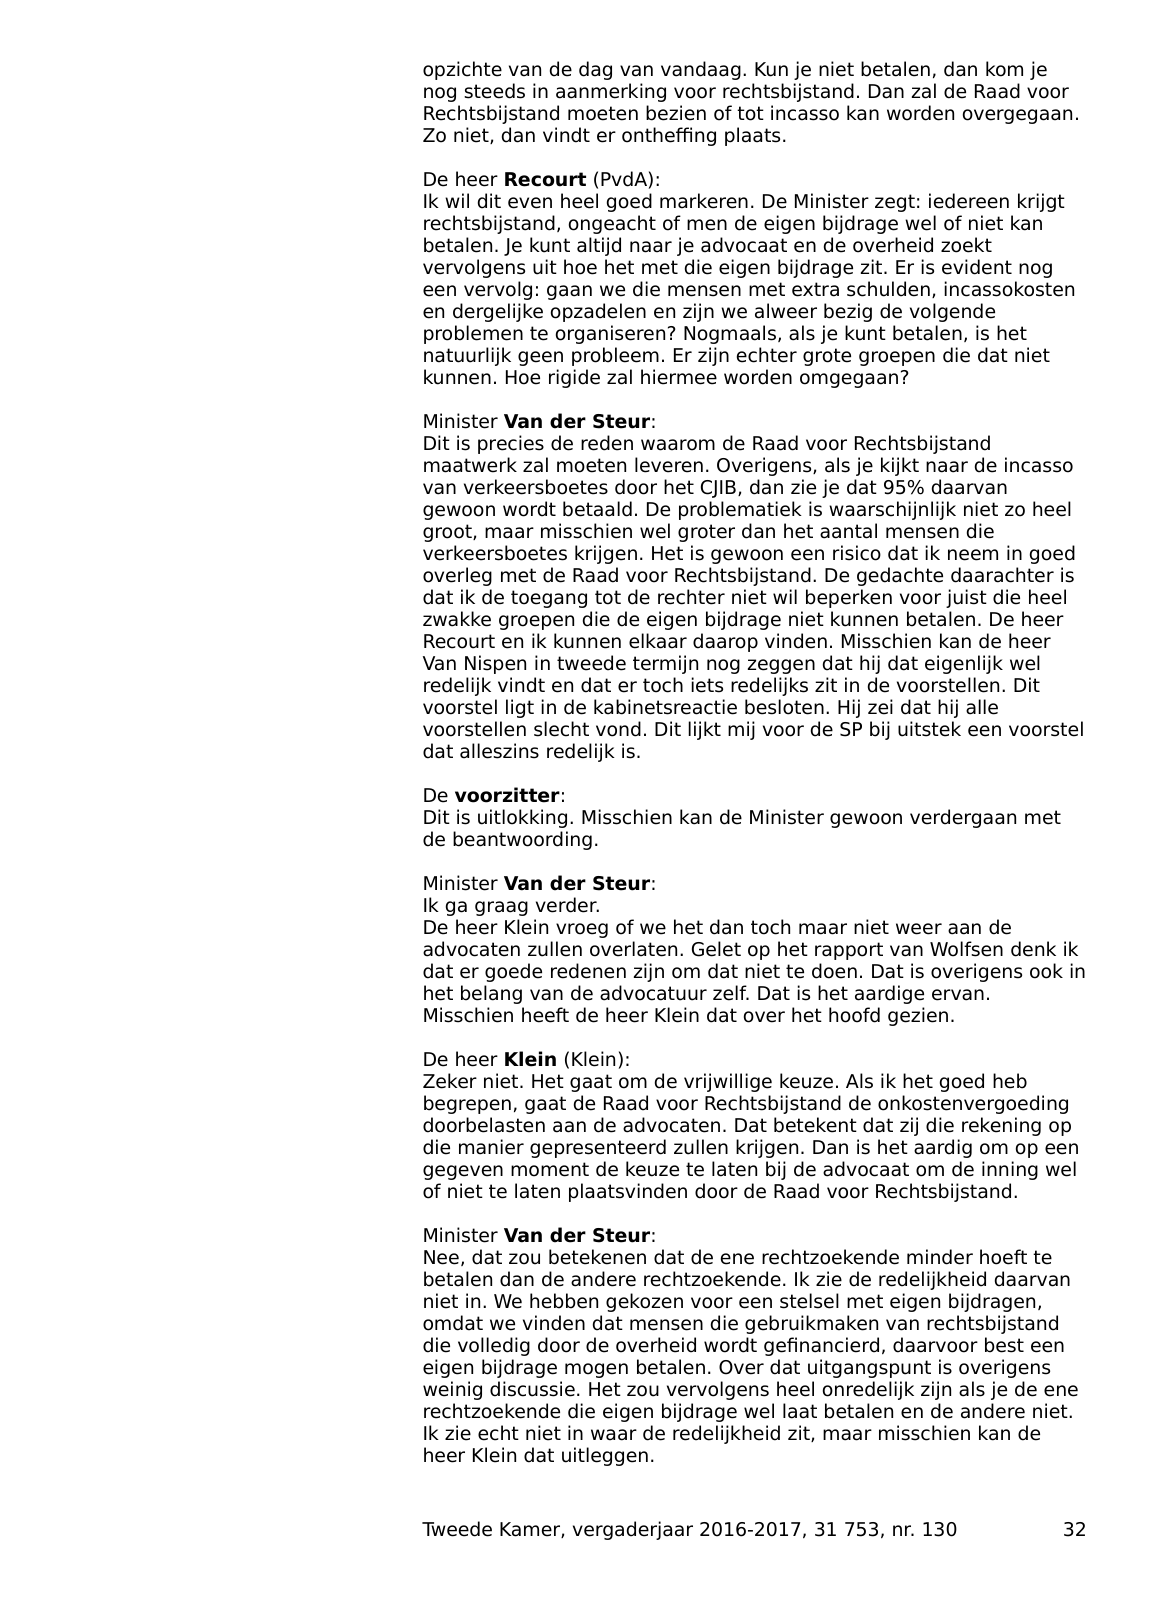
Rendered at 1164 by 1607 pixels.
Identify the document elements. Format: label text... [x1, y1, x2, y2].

text Dit is uitlokking. Misschien kan de Minister gewoon verdergaan met de beantwoording. [422, 807, 1087, 851]
text opzichte van de dag van vandaag. Kun je niet betalen, dan kom je nog steeds in aanmerking voor rechtsbijstand. Dan zal de Raad voor Rechtsbijstand moeten bezien of tot incasso kan worden overgegaan. Zo niet, dan vindt er ontheffing plaats. [422, 59, 1087, 147]
text De heer Klein (Klein): [422, 1049, 1087, 1071]
text Minister Van der Steur: [422, 873, 1087, 895]
text Minister Van der Steur: [422, 1225, 1087, 1247]
text De voorzitter: [422, 785, 1087, 807]
text Zeker niet. Het gaat om de vrijwillige keuze. Als ik het goed heb begrepen, gaat de Raad voor Rechtsbijstand de onkostenvergoeding doorbelasten aan de advocaten. Dat betekent dat zij die rekening op die manier gepresenteerd zullen krijgen. Dan is het aardig om op een gegeven moment de keuze te laten bij de advocaat om de inning wel of niet te laten plaatsvinden door de Raad voor Rechtsbijstand. [422, 1071, 1087, 1203]
text Minister Van der Steur: [422, 411, 1087, 433]
text De heer Klein vroeg of we het dan toch maar niet weer aan de advocaten zullen overlaten. Gelet op het rapport van Wolfsen denk ik dat er goede redenen zijn om dat niet te doen. Dat is overigens ook in het belang van de advocatuur zelf. Dat is het aardige ervan. Misschien heeft de heer Klein dat over het hoofd gezien. [422, 917, 1087, 1027]
text Nee, dat zou betekenen dat de ene rechtzoekende minder hoeft te betalen dan de andere rechtzoekende. Ik zie de redelijkheid daarvan niet in. We hebben gekozen voor een stelsel met eigen bijdragen, omdat we vinden dat mensen die gebruikmaken van rechtsbijstand die volledig door de overheid wordt gefinancierd, daarvoor best een eigen bijdrage mogen betalen. Over dat uitgangspunt is overigens weinig discussie. Het zou vervolgens heel onredelijk zijn als je de ene rechtzoekende die eigen bijdrage wel laat betalen en de andere niet. Ik zie echt niet in waar de redelijkheid zit, maar misschien kan de heer Klein dat uitleggen. [422, 1247, 1087, 1467]
text De heer Recourt (PvdA): [422, 169, 1087, 191]
text Dit is precies de reden waarom de Raad voor Rechtsbijstand maatwerk zal moeten leveren. Overigens, als je kijkt naar de incasso van verkeersboetes door het CJIB, dan zie je dat 95% daarvan gewoon wordt betaald. De problematiek is waarschijnlijk niet zo heel groot, maar misschien wel groter dan het aantal mensen die verkeersboetes krijgen. Het is gewoon een risico dat ik neem in goed overleg met de Raad voor Rechtsbijstand. De gedachte daarachter is dat ik de toegang tot de rechter niet wil beperken voor juist die heel zwakke groepen die de eigen bijdrage niet kunnen betalen. De heer Recourt en ik kunnen elkaar daarop vinden. Misschien kan de heer Van Nispen in tweede termijn nog zeggen dat hij dat eigenlijk wel redelijk vindt en dat er toch iets redelijks zit in de voorstellen. Dit voorstel ligt in de kabinetsreactie besloten. Hij zei dat hij alle voorstellen slecht vond. Dit lijkt mij voor de SP bij uitstek een voorstel dat alleszins redelijk is. [422, 433, 1087, 763]
text Ik wil dit even heel goed markeren. De Minister zegt: iedereen krijgt rechtsbijstand, ongeacht of men de eigen bijdrage wel of niet kan betalen. Je kunt altijd naar je advocaat en de overheid zoekt vervolgens uit hoe het met die eigen bijdrage zit. Er is evident nog een vervolg: gaan we die mensen met extra schulden, incassokosten en dergelijke opzadelen en zijn we alweer bezig de volgende problemen te organiseren? Nogmaals, als je kunt betalen, is het natuurlijk geen probleem. Er zijn echter grote groepen die dat niet kunnen. Hoe rigide zal hiermee worden omgegaan? [422, 191, 1087, 389]
text Ik ga graag verder. [422, 895, 1087, 917]
